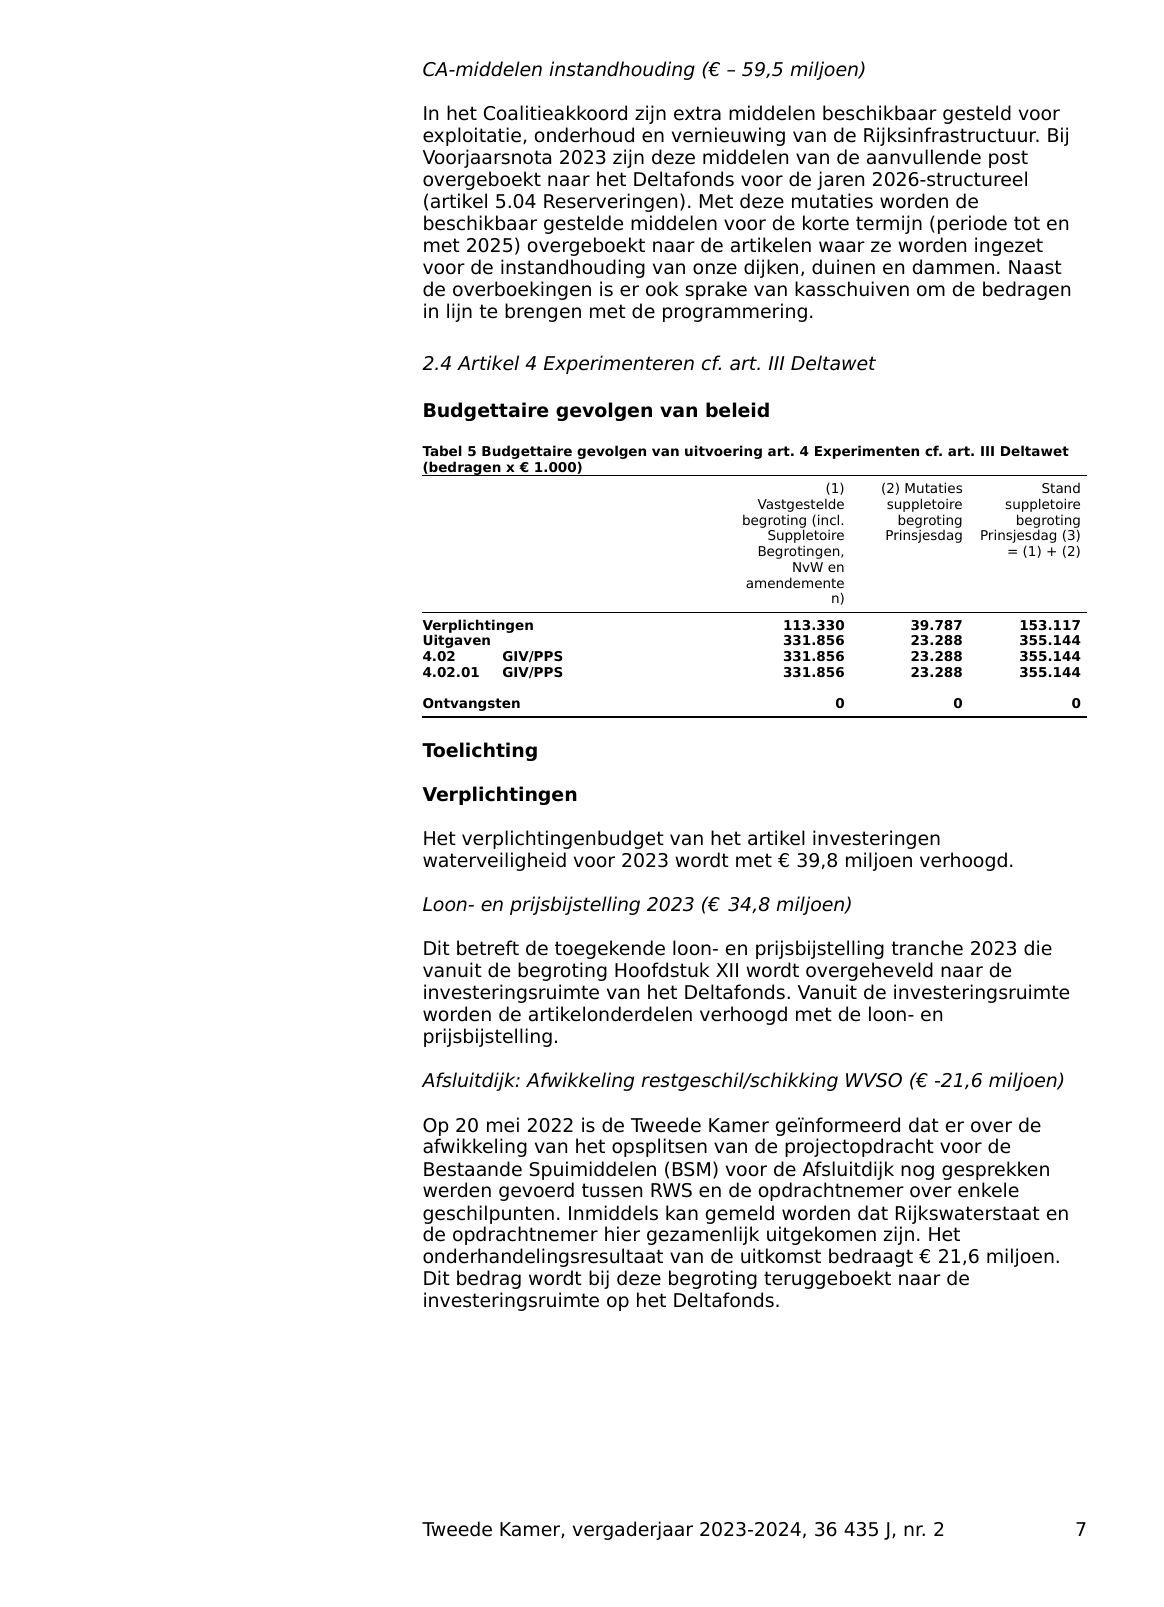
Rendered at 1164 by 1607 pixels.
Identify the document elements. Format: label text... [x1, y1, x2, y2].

text Het verplichtingenbudget van het artikel investeringen waterveiligheid voor 2023 wordt met € 39,8 miljoen verhoogd. [422, 828, 1087, 872]
table_cell (1) Vastgestelde begroting (incl. Suppletoire Begrotingen, NvW en amendementen) [732, 476, 850, 612]
table_cell Ontvangsten [422, 696, 732, 716]
table_cell 355.144 [969, 665, 1087, 680]
table_cell GIV/PPS [496, 649, 732, 664]
subtitle Verplichtingen [422, 784, 1087, 806]
table_cell 331.856 [732, 649, 850, 664]
table_cell Stand suppletoire begroting Prinsjesdag (3) = (1) + (2) [969, 476, 1087, 612]
text In het Coalitieakkoord zĳn extra middelen beschikbaar gesteld voor exploitatie, onderhoud en vernieuwing van de Rĳksinfrastructuur. Bĳ Voorjaarsnota 2023 zĳn deze middelen van de aanvullende post overgeboekt naar het Deltafonds voor de jaren 2026-structureel (artikel 5.04 Reserveringen). Met deze mutaties worden de beschikbaar gestelde middelen voor de korte termĳn (periode tot en met 2025) overgeboekt naar de artikelen waar ze worden ingezet voor de instandhouding van onze dĳken, duinen en dammen. Naast de overboekingen is er ook sprake van kasschuiven om de bedragen in lĳn te brengen met de programmering. [422, 103, 1087, 323]
table_cell GIV/PPS [496, 665, 732, 680]
table_cell 331.856 [732, 665, 850, 680]
table_cell 4.02 [422, 649, 496, 664]
table_cell 355.144 [969, 649, 1087, 664]
table_cell (2) Mutaties suppletoire begroting Prinsjesdag [850, 476, 968, 612]
subtitle Budgettaire gevolgen van beleid [422, 400, 1087, 422]
table_cell [969, 680, 1087, 696]
table_header Tabel 5 Budgettaire gevolgen van uitvoering art. 4 Experimenten cf. art. III Deltawet (bedragen x € 1.000) [422, 444, 1087, 475]
subtitle Toelichting [422, 739, 1087, 762]
table_cell 0 [969, 696, 1087, 716]
table_cell 39.787 [850, 613, 968, 633]
table_cell 23.288 [850, 665, 968, 680]
subtitle Loon- en prĳsbĳstelling 2023 (€ 34,8 miljoen) [422, 894, 1087, 916]
table_cell Verplichtingen [422, 613, 732, 633]
table_cell [850, 680, 968, 696]
subtitle Afsluitdĳk: Afwikkeling restgeschil/schikking WVSO (€ -21,6 miljoen) [422, 1070, 1087, 1092]
table_cell 23.288 [850, 649, 968, 664]
table_cell 23.288 [850, 633, 968, 649]
table_cell 331.856 [732, 633, 850, 649]
table_cell 0 [850, 696, 968, 716]
table_cell 0 [732, 696, 850, 716]
table_cell [496, 680, 732, 696]
text Op 20 mei 2022 is de Tweede Kamer geïnformeerd dat er over de afwikkeling van het opsplitsen van de projectopdracht voor de Bestaande Spuimiddelen (BSM) voor de Afsluitdĳk nog gesprekken werden gevoerd tussen RWS en de opdrachtnemer over enkele geschilpunten. Inmiddels kan gemeld worden dat Rĳkswaterstaat en de opdrachtnemer hier gezamenlĳk uitgekomen zĳn. Het onderhandelingsresultaat van de uitkomst bedraagt € 21,6 miljoen. Dit bedrag wordt bĳ deze begroting teruggeboekt naar de investeringsruimte op het Deltafonds. [422, 1114, 1087, 1312]
table_cell [732, 680, 850, 696]
table_cell 153.117 [969, 613, 1087, 633]
table_cell [496, 476, 732, 612]
table_cell [422, 476, 496, 612]
text Dit betreft de toegekende loon- en prĳsbĳstelling tranche 2023 die vanuit de begroting Hoofdstuk XII wordt overgeheveld naar de investeringsruimte van het Deltafonds. Vanuit de investeringsruimte worden de artikelonderdelen verhoogd met de loon- en prĳsbĳstelling. [422, 938, 1087, 1048]
table_cell [422, 680, 496, 696]
table_cell 4.02.01 [422, 665, 496, 680]
subtitle CA-middelen instandhouding (€ – 59,5 miljoen) [422, 59, 1087, 81]
table_cell 355.144 [969, 633, 1087, 649]
subtitle 2.4 Artikel 4 Experimenteren cf. art. III Deltawet [422, 353, 1087, 375]
table_cell Uitgaven [422, 633, 732, 649]
table_cell 113.330 [732, 613, 850, 633]
